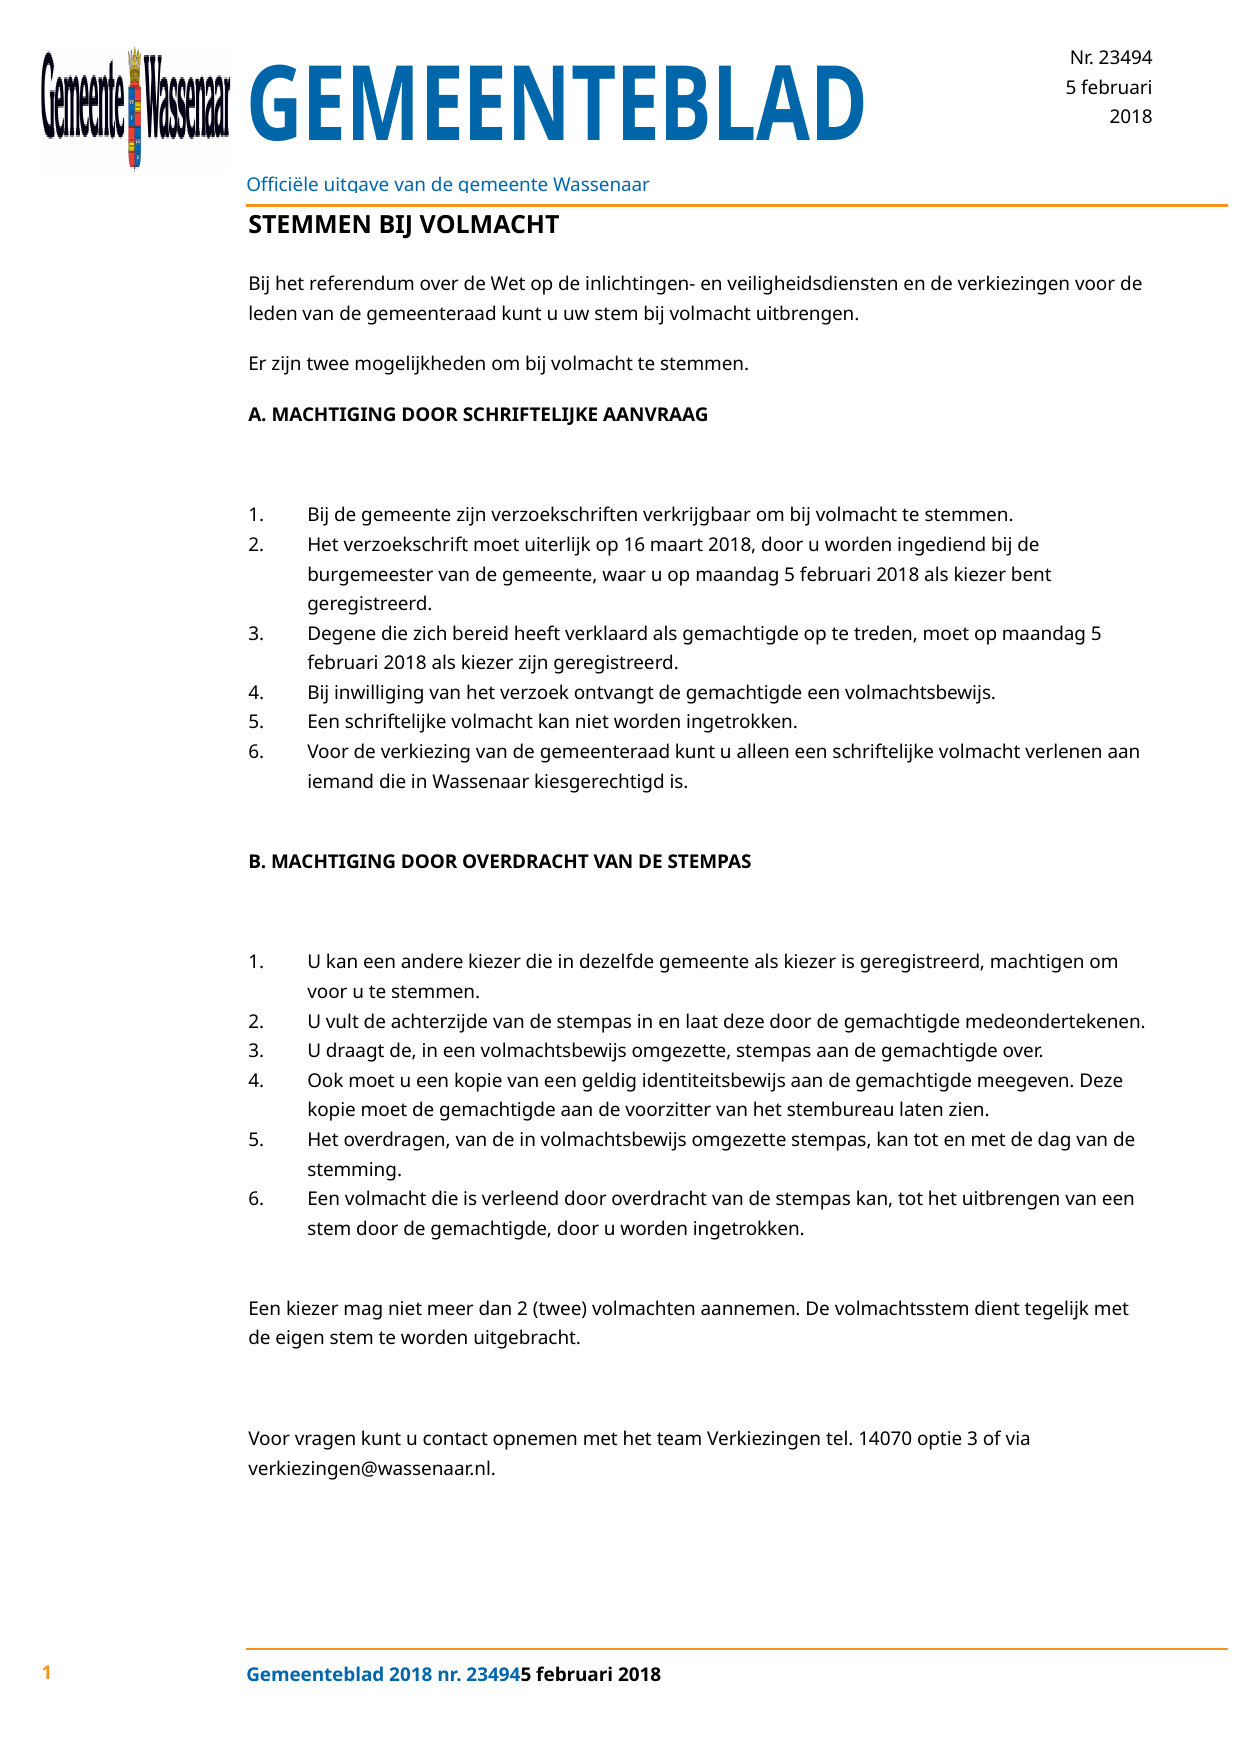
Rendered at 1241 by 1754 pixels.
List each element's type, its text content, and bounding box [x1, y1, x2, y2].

list Ook moet u een kopie van een geldig identiteitsbewijs aan de gemachtigde meegeven. Deze kopie moet de gemachtigde aan de voorzitter van het stembureau laten zien. [248, 1067, 1152, 1122]
text Een kiezer mag niet meer dan 2 (twee) volmachten aannemen. De volmachtsstem dient tegelijk met de eigen stem te worden uitgebracht. [248, 1295, 1152, 1350]
list Degene die zich bereid heeft verklaard als gemachtigde op te treden, moet op maandag 5 februari 2018 als kiezer zijn geregistreerd. [248, 620, 1152, 675]
text A. MACHTIGING DOOR SCHRIFTELIJKE AANVRAAG [248, 401, 1152, 426]
list Het overdragen, van de in volmachtsbewijs omgezette stempas, kan tot en met de dag van de stemming. [248, 1126, 1152, 1181]
list Een schriftelijke volmacht kan niet worden ingetrokken. [248, 709, 1152, 734]
list Bij inwilliging van het verzoek ontvangt de gemachtigde een volmachtsbewijs. [248, 679, 1152, 705]
picture [41, 47, 231, 172]
text STEMMEN BIJ VOLMACHT [248, 207, 1152, 241]
text Voor vragen kunt u contact opnemen met het team Verkiezingen tel. 14070 optie 3 of via verkiezingen@wassenaar.nl. [248, 1425, 1152, 1481]
list Een volmacht die is verleend door overdracht van de stempas kan, tot het uitbrengen van een stem door de gemachtigde, door u worden ingetrokken. [248, 1185, 1152, 1241]
list Het verzoekschrift moet uiterlijk op 16 maart 2018, door u worden ingediend bij de burgemeester van de gemeente, waar u op maandag 5 februari 2018 als kiezer bent geregistreerd. [248, 531, 1152, 616]
text B. MACHTIGING DOOR OVERDRACHT VAN DE STEMPAS [248, 848, 1152, 873]
list Bij de gemeente zijn verzoekschriften verkrijgbaar om bij volmacht te stemmen. [248, 502, 1152, 527]
list U kan een andere kiezer die in dezelfde gemeente als kiezer is geregistreerd, machtigen om voor u te stemmen. [248, 949, 1152, 1004]
list U draagt de, in een volmachtsbewijs omgezette, stempas aan de gemachtigde over. [248, 1037, 1152, 1063]
list U vult de achterzijde van de stempas in en laat deze door de gemachtigde medeondertekenen. [248, 1008, 1152, 1033]
list Voor de verkiezing van de gemeenteraad kunt u alleen een schriftelijke volmacht verlenen aan iemand die in Wassenaar kiesgerechtigd is. [248, 738, 1152, 793]
text Bij het referendum over de Wet op de inlichtingen- en veiligheidsdiensten en de verkiezingen voor de leden van de gemeenteraad kunt u uw stem bij volmacht uitbrengen. [248, 270, 1152, 326]
text Er zijn twee mogelijkheden om bij volmacht te stemmen. [248, 350, 1152, 376]
